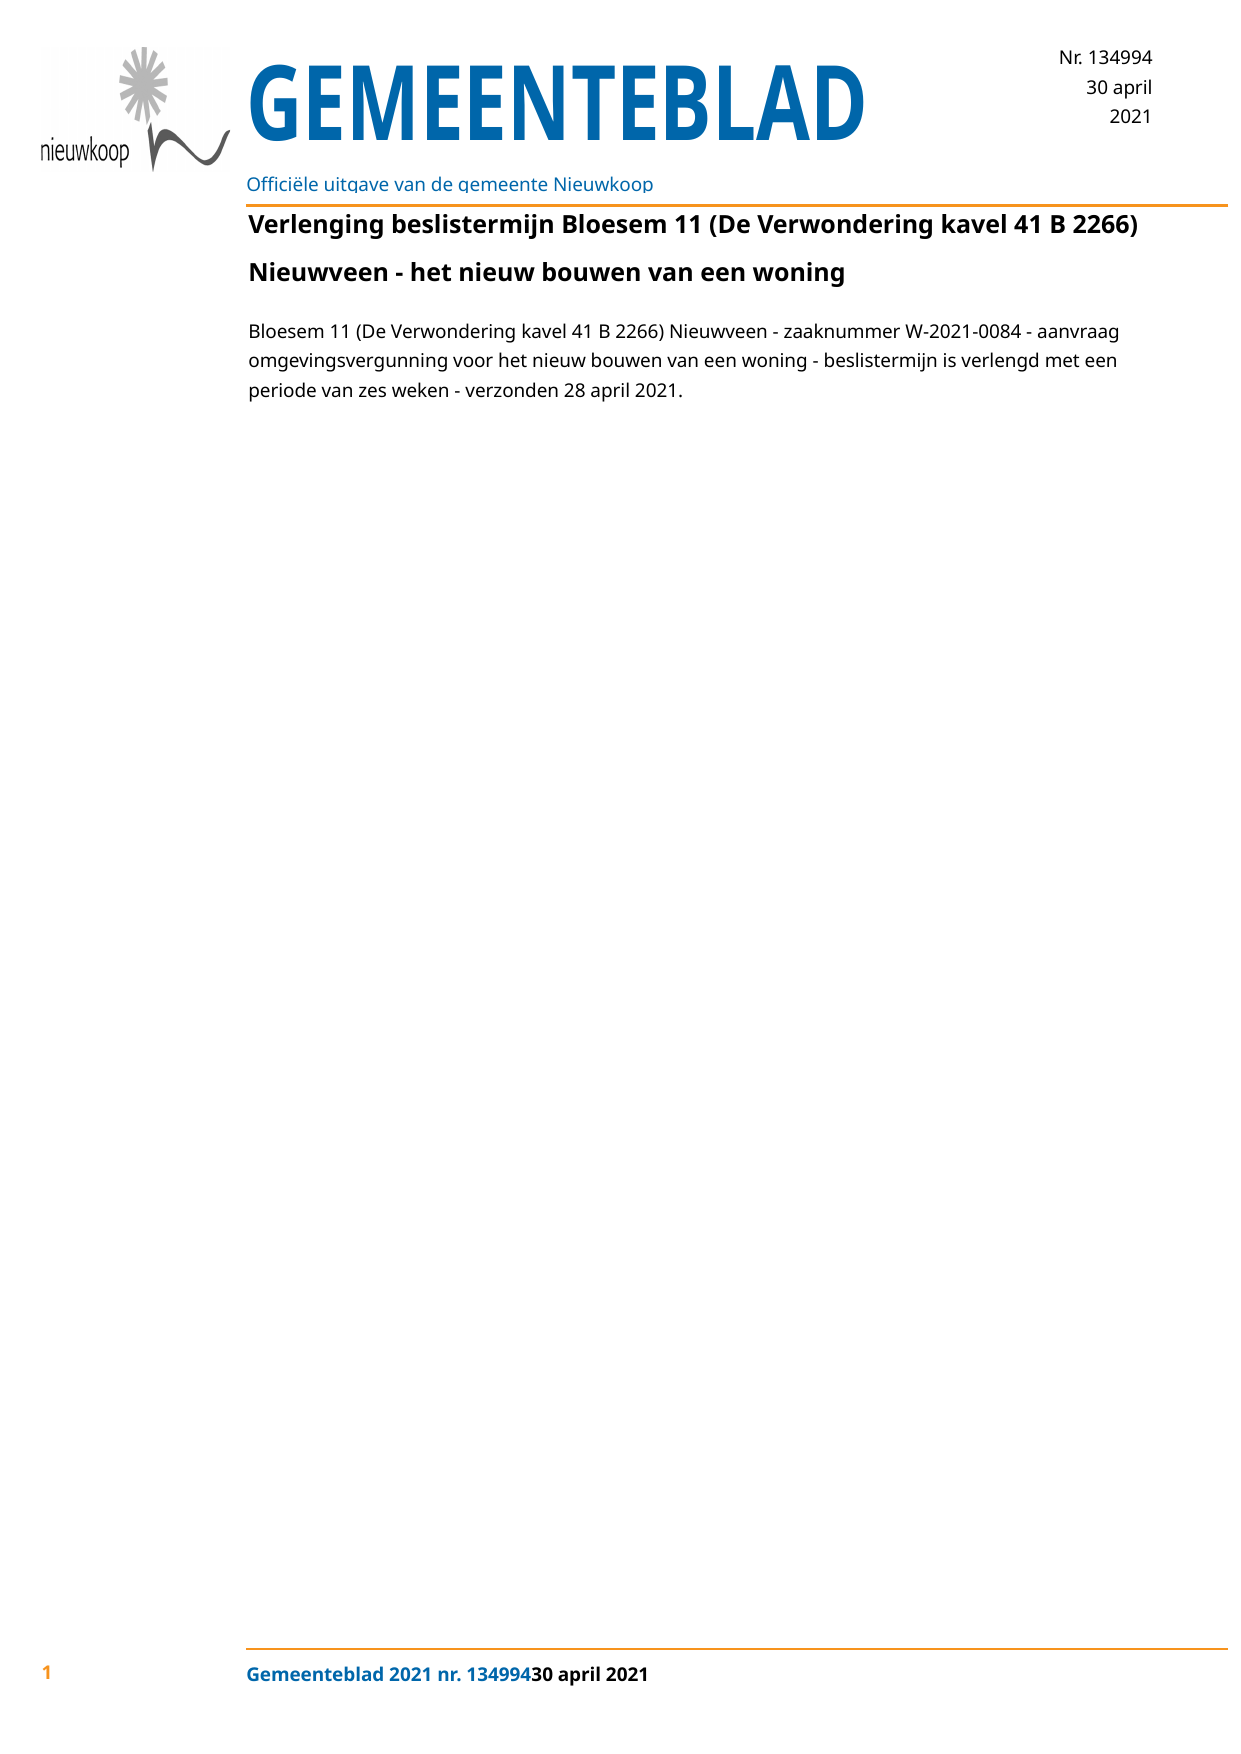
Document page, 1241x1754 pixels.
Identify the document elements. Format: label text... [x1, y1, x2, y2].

text Verlenging beslistermijn Bloesem 11 (De Verwondering kavel 41 B 2266) Nieuwveen - het nieuw bouwen van een woning [248, 207, 1152, 288]
picture [41, 47, 231, 172]
text Bloesem 11 (De Verwondering kavel 41 B 2266) Nieuwveen - zaaknummer W-2021-0084 - aanvraag omgevingsvergunning voor het nieuw bouwen van een woning - beslistermijn is verlengd met een periode van zes weken - verzonden 28 april 2021. [248, 318, 1152, 403]
